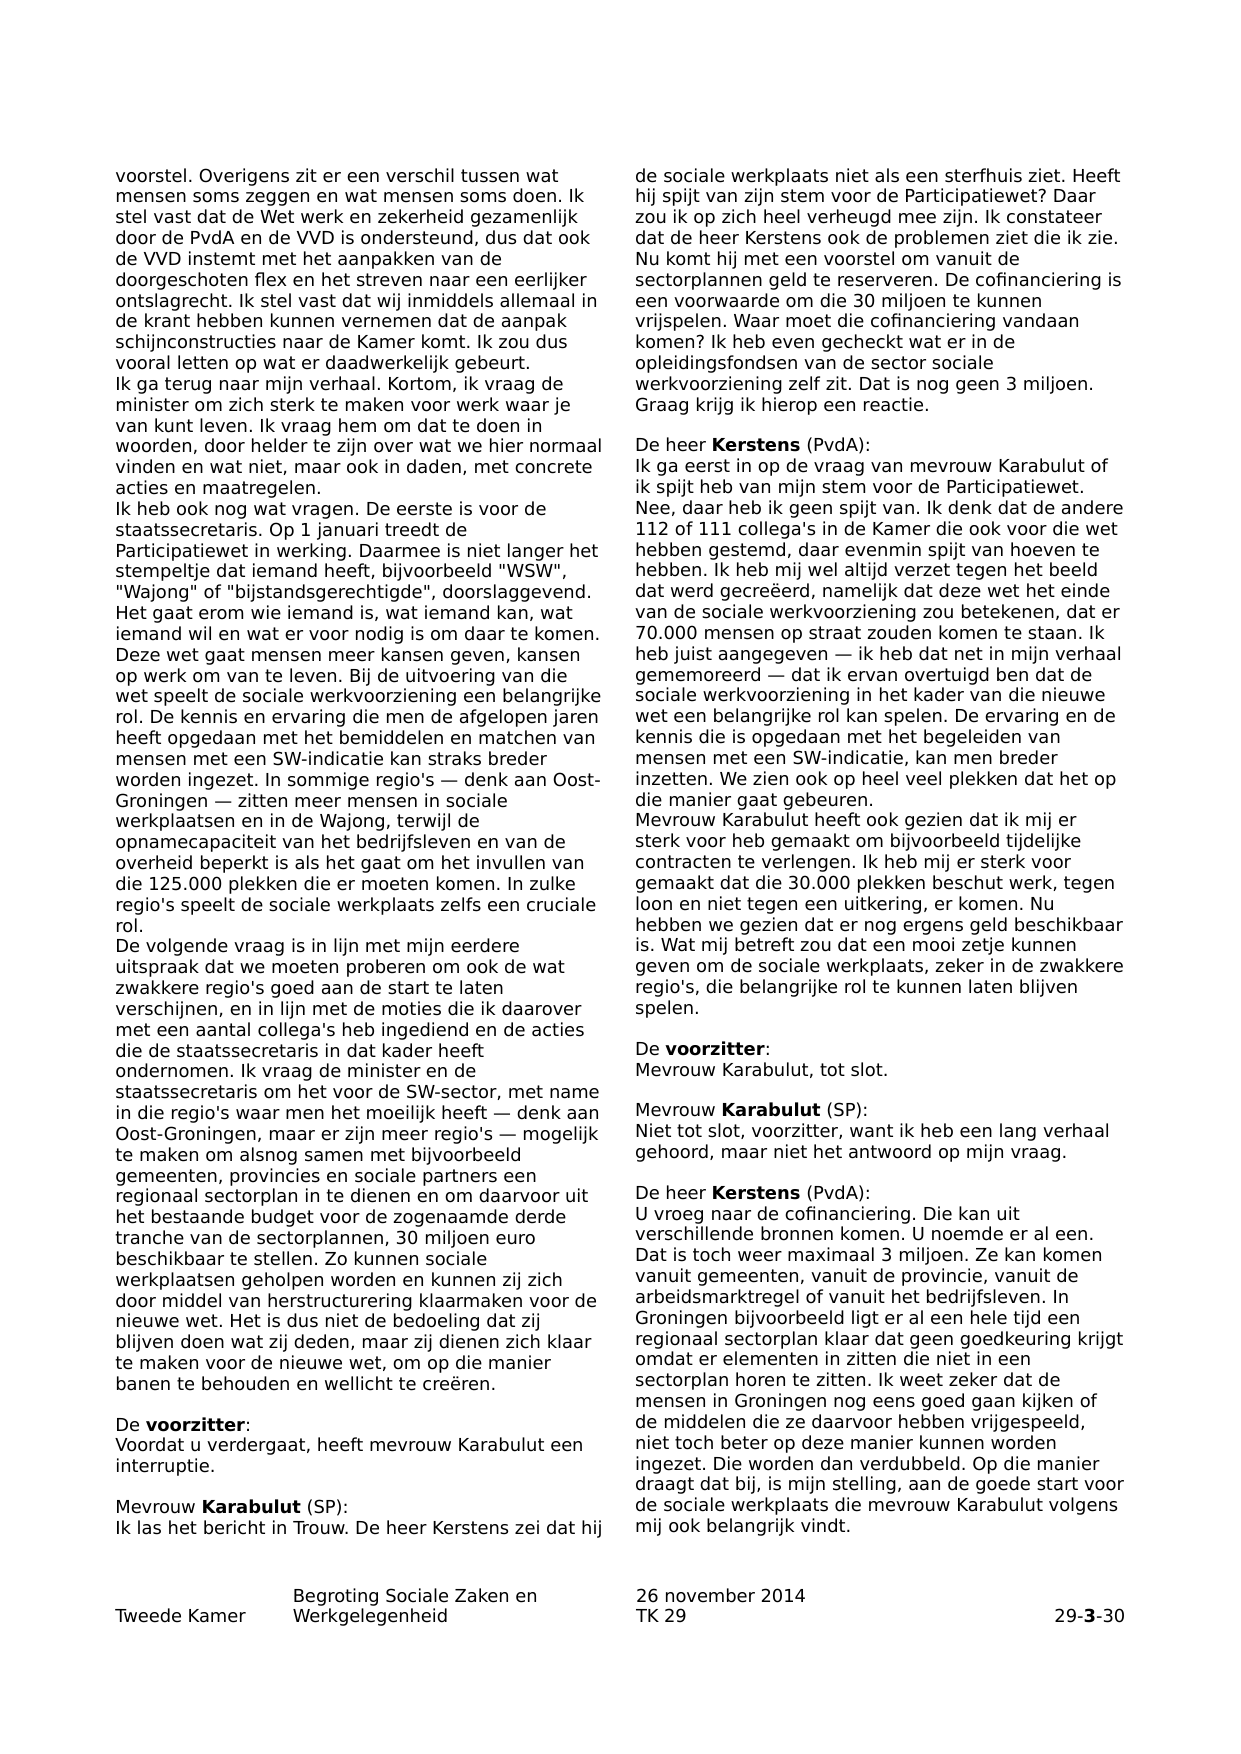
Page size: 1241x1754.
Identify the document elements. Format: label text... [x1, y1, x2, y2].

text De heer Kerstens (PvdA): [635, 1182, 1125, 1203]
text Ik las het bericht in Trouw. De heer Kerstens zei dat hij [115, 1518, 605, 1538]
text Mevrouw Karabulut (SP): [635, 1100, 1125, 1121]
text Voordat u verdergaat, heeft mevrouw Karabulut een interruptie. [115, 1435, 605, 1477]
text voorstel. Overigens zit er een verschil tussen wat mensen soms zeggen en wat mensen soms doen. Ik stel vast dat de Wet werk en zekerheid gezamenlijk door de PvdA en de VVD is ondersteund, dus dat ook de VVD instemt met het aanpakken van de doorgeschoten flex en het streven naar een eerlijker ontslagrecht. Ik stel vast dat wij inmiddels allemaal in de krant hebben kunnen vernemen dat de aanpak schijnconstructies naar de Kamer komt. Ik zou dus vooral letten op wat er daadwerkelijk gebeurt. [115, 165, 605, 374]
text De voorzitter: [635, 1038, 1125, 1059]
text de sociale werkplaats niet als een sterfhuis ziet. Heeft hij spijt van zijn stem voor de Participatiewet? Daar zou ik op zich heel verheugd mee zijn. Ik constateer dat de heer Kerstens ook de problemen ziet die ik zie. Nu komt hij met een voorstel om vanuit de sectorplannen geld te reserveren. De cofinanciering is een voorwaarde om die 30 miljoen te kunnen vrijspelen. Waar moet die cofinanciering vandaan komen? Ik heb even gecheckt wat er in de opleidingsfondsen van de sector sociale werkvoorziening zelf zit. Dat is nog geen 3 miljoen. Graag krijg ik hierop een reactie. [635, 165, 1125, 415]
text De heer Kerstens (PvdA): [635, 435, 1125, 456]
text Ik ga eerst in op de vraag van mevrouw Karabulut of ik spijt heb van mijn stem voor de Participatiewet. Nee, daar heb ik geen spijt van. Ik denk dat de andere 112 of 111 collega's in de Kamer die ook voor die wet hebben gestemd, daar evenmin spijt van hoeven te hebben. Ik heb mij wel altijd verzet tegen het beeld dat werd gecreëerd, namelijk dat deze wet het einde van de sociale werkvoorziening zou betekenen, dat er 70.000 mensen op straat zouden komen te staan. Ik heb juist aangegeven — ik heb dat net in mijn verhaal gememoreerd — dat ik ervan overtuigd ben dat de sociale werkvoorziening in het kader van die nieuwe wet een belangrijke rol kan spelen. De ervaring en de kennis die is opgedaan met het begeleiden van mensen met een SW-indicatie, kan men breder inzetten. We zien ook op heel veel plekken dat het op die manier gaat gebeuren. [635, 456, 1125, 810]
text Niet tot slot, voorzitter, want ik heb een lang verhaal gehoord, maar niet het antwoord op mijn vraag. [635, 1121, 1125, 1162]
text Mevrouw Karabulut heeft ook gezien dat ik mij er sterk voor heb gemaakt om bijvoorbeeld tijdelijke contracten te verlengen. Ik heb mij er sterk voor gemaakt dat die 30.000 plekken beschut werk, tegen loon en niet tegen een uitkering, er komen. Nu hebben we gezien dat er nog ergens geld beschikbaar is. Wat mij betreft zou dat een mooi zetje kunnen geven om de sociale werkplaats, zeker in de zwakkere regio's, die belangrijke rol te kunnen laten blijven spelen. [635, 810, 1125, 1018]
text Mevrouw Karabulut (SP): [115, 1497, 605, 1518]
text De voorzitter: [115, 1414, 605, 1435]
text U vroeg naar de cofinanciering. Die kan uit verschillende bronnen komen. U noemde er al een. Dat is toch weer maximaal 3 miljoen. Ze kan komen vanuit gemeenten, vanuit de provincie, vanuit de arbeidsmarktregel of vanuit het bedrijfsleven. In Groningen bijvoorbeeld ligt er al een hele tijd een regionaal sectorplan klaar dat geen goedkeuring krijgt omdat er elementen in zitten die niet in een sectorplan horen te zitten. Ik weet zeker dat de mensen in Groningen nog eens goed gaan kijken of de middelen die ze daarvoor hebben vrijgespeeld, niet toch beter op deze manier kunnen worden ingezet. Die worden dan verdubbeld. Op die manier draagt dat bij, is mijn stelling, aan de goede start voor de sociale werkplaats die mevrouw Karabulut volgens mij ook belangrijk vindt. [635, 1203, 1125, 1537]
text De volgende vraag is in lijn met mijn eerdere uitspraak dat we moeten proberen om ook de wat zwakkere regio's goed aan de start te laten verschijnen, en in lijn met de moties die ik daarover met een aantal collega's heb ingediend en de acties die de staatssecretaris in dat kader heeft ondernomen. Ik vraag de minister en de staatssecretaris om het voor de SW-sector, met name in die regio's waar men het moeilijk heeft — denk aan Oost-Groningen, maar er zijn meer regio's — mogelijk te maken om alsnog samen met bijvoorbeeld gemeenten, provincies en sociale partners een regionaal sectorplan in te dienen en om daarvoor uit het bestaande budget voor de zogenaamde derde tranche van de sectorplannen, 30 miljoen euro beschikbaar te stellen. Zo kunnen sociale werkplaatsen geholpen worden en kunnen zij zich door middel van herstructurering klaarmaken voor de nieuwe wet. Het is dus niet de bedoeling dat zij blijven doen wat zij deden, maar zij dienen zich klaar te maken voor de nieuwe wet, om op die manier banen te behouden en wellicht te creëren. [115, 936, 605, 1394]
text Mevrouw Karabulut, tot slot. [635, 1059, 1125, 1080]
text Ik ga terug naar mijn verhaal. Kortom, ik vraag de minister om zich sterk te maken voor werk waar je van kunt leven. Ik vraag hem om dat te doen in woorden, door helder te zijn over wat we hier normaal vinden en wat niet, maar ook in daden, met concrete acties en maatregelen. [115, 374, 605, 499]
text Ik heb ook nog wat vragen. De eerste is voor de staatssecretaris. Op 1 januari treedt de Participatiewet in werking. Daarmee is niet langer het stempeltje dat iemand heeft, bijvoorbeeld "WSW", "Wajong" of "bijstandsgerechtigde", doorslaggevend. Het gaat erom wie iemand is, wat iemand kan, wat iemand wil en wat er voor nodig is om daar te komen. Deze wet gaat mensen meer kansen geven, kansen op werk om van te leven. Bij de uitvoering van die wet speelt de sociale werkvoorziening een belangrijke rol. De kennis en ervaring die men de afgelopen jaren heeft opgedaan met het bemiddelen en matchen van mensen met een SW-indicatie kan straks breder worden ingezet. In sommige regio's — denk aan Oost-Groningen — zitten meer mensen in sociale werkplaatsen en in de Wajong, terwijl de opnamecapaciteit van het bedrijfsleven en van de overheid beperkt is als het gaat om het invullen van die 125.000 plekken die er moeten komen. In zulke regio's speelt de sociale werkplaats zelfs een cruciale rol. [115, 499, 605, 936]
